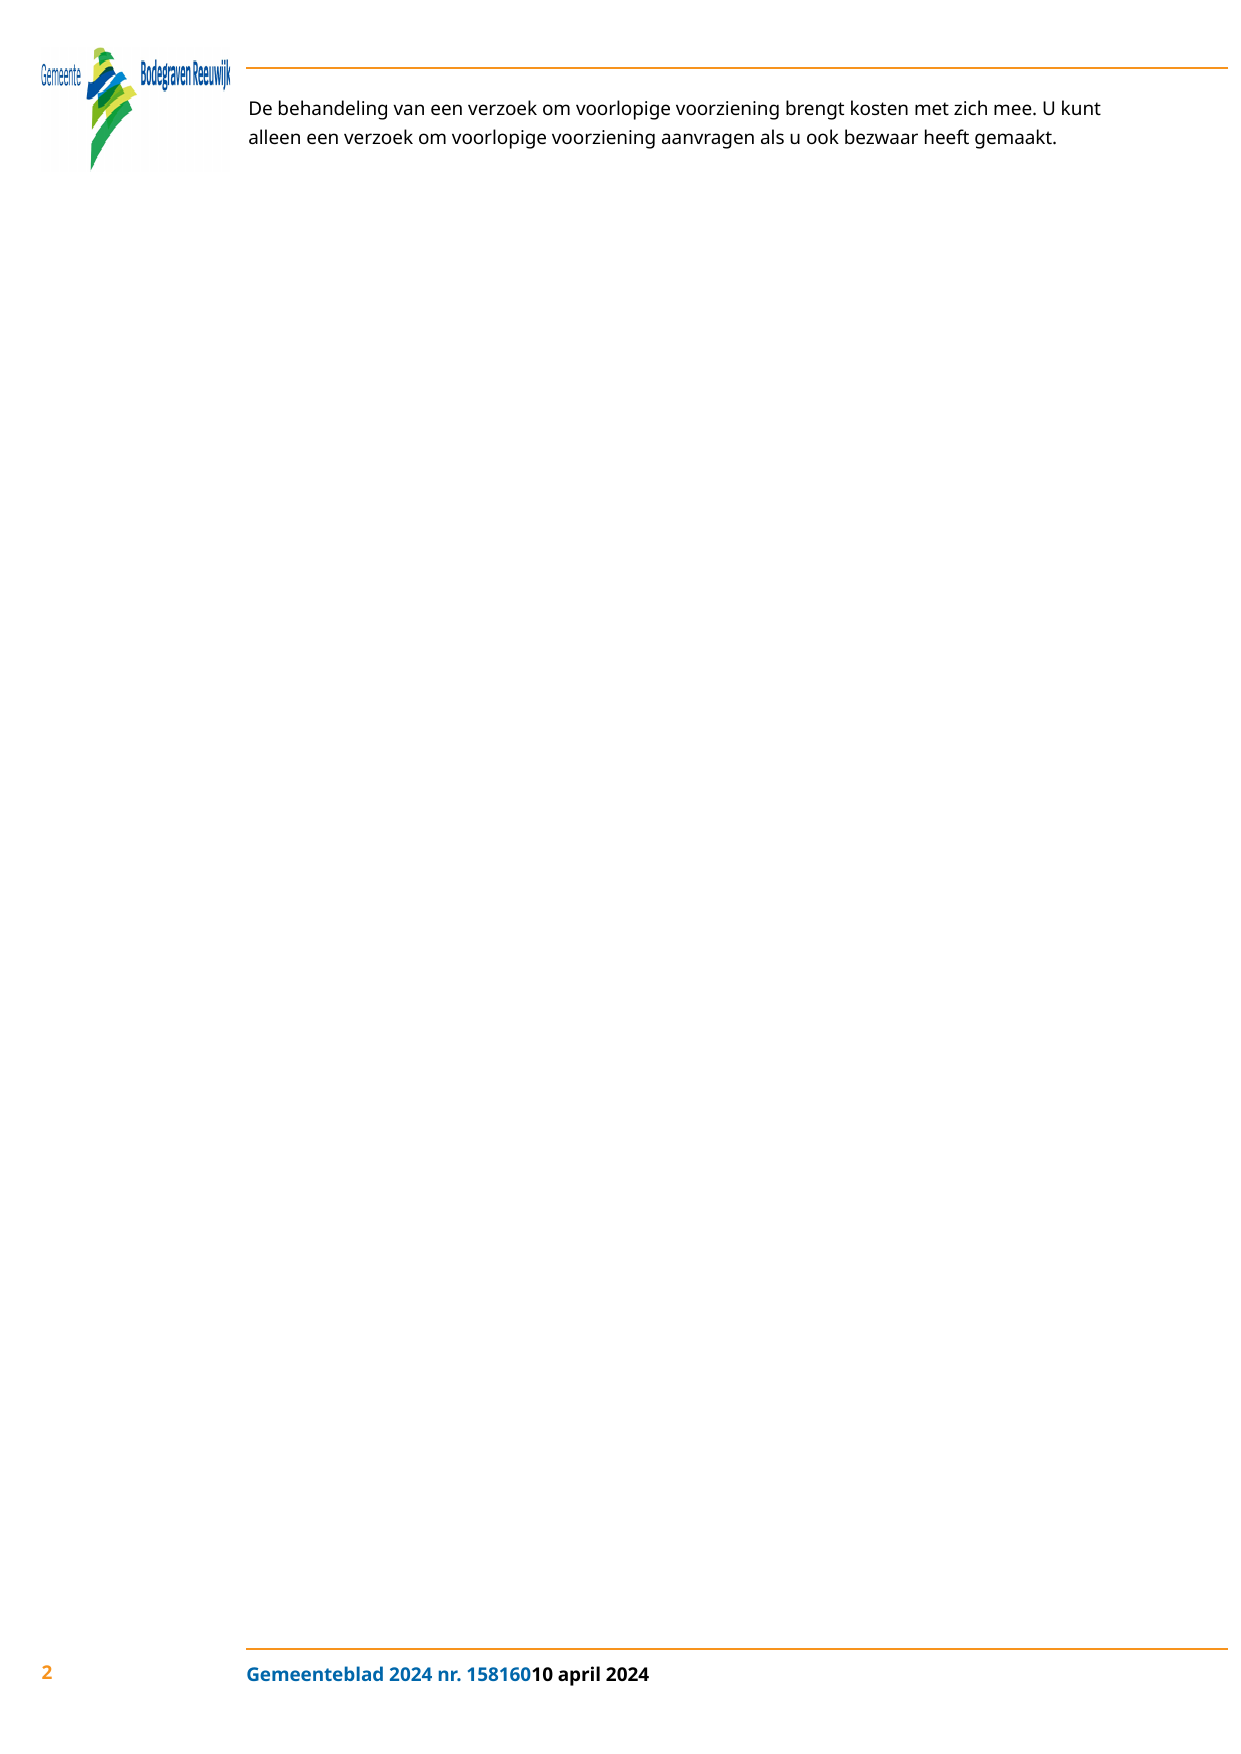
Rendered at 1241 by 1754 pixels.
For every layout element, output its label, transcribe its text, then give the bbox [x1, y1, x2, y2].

text De behandeling van een verzoek om voorlopige voorziening brengt kosten met zich mee. U kunt alleen een verzoek om voorlopige voorziening aanvragen als u ook bezwaar heeft gemaakt. [248, 95, 1152, 150]
picture [41, 47, 231, 172]
